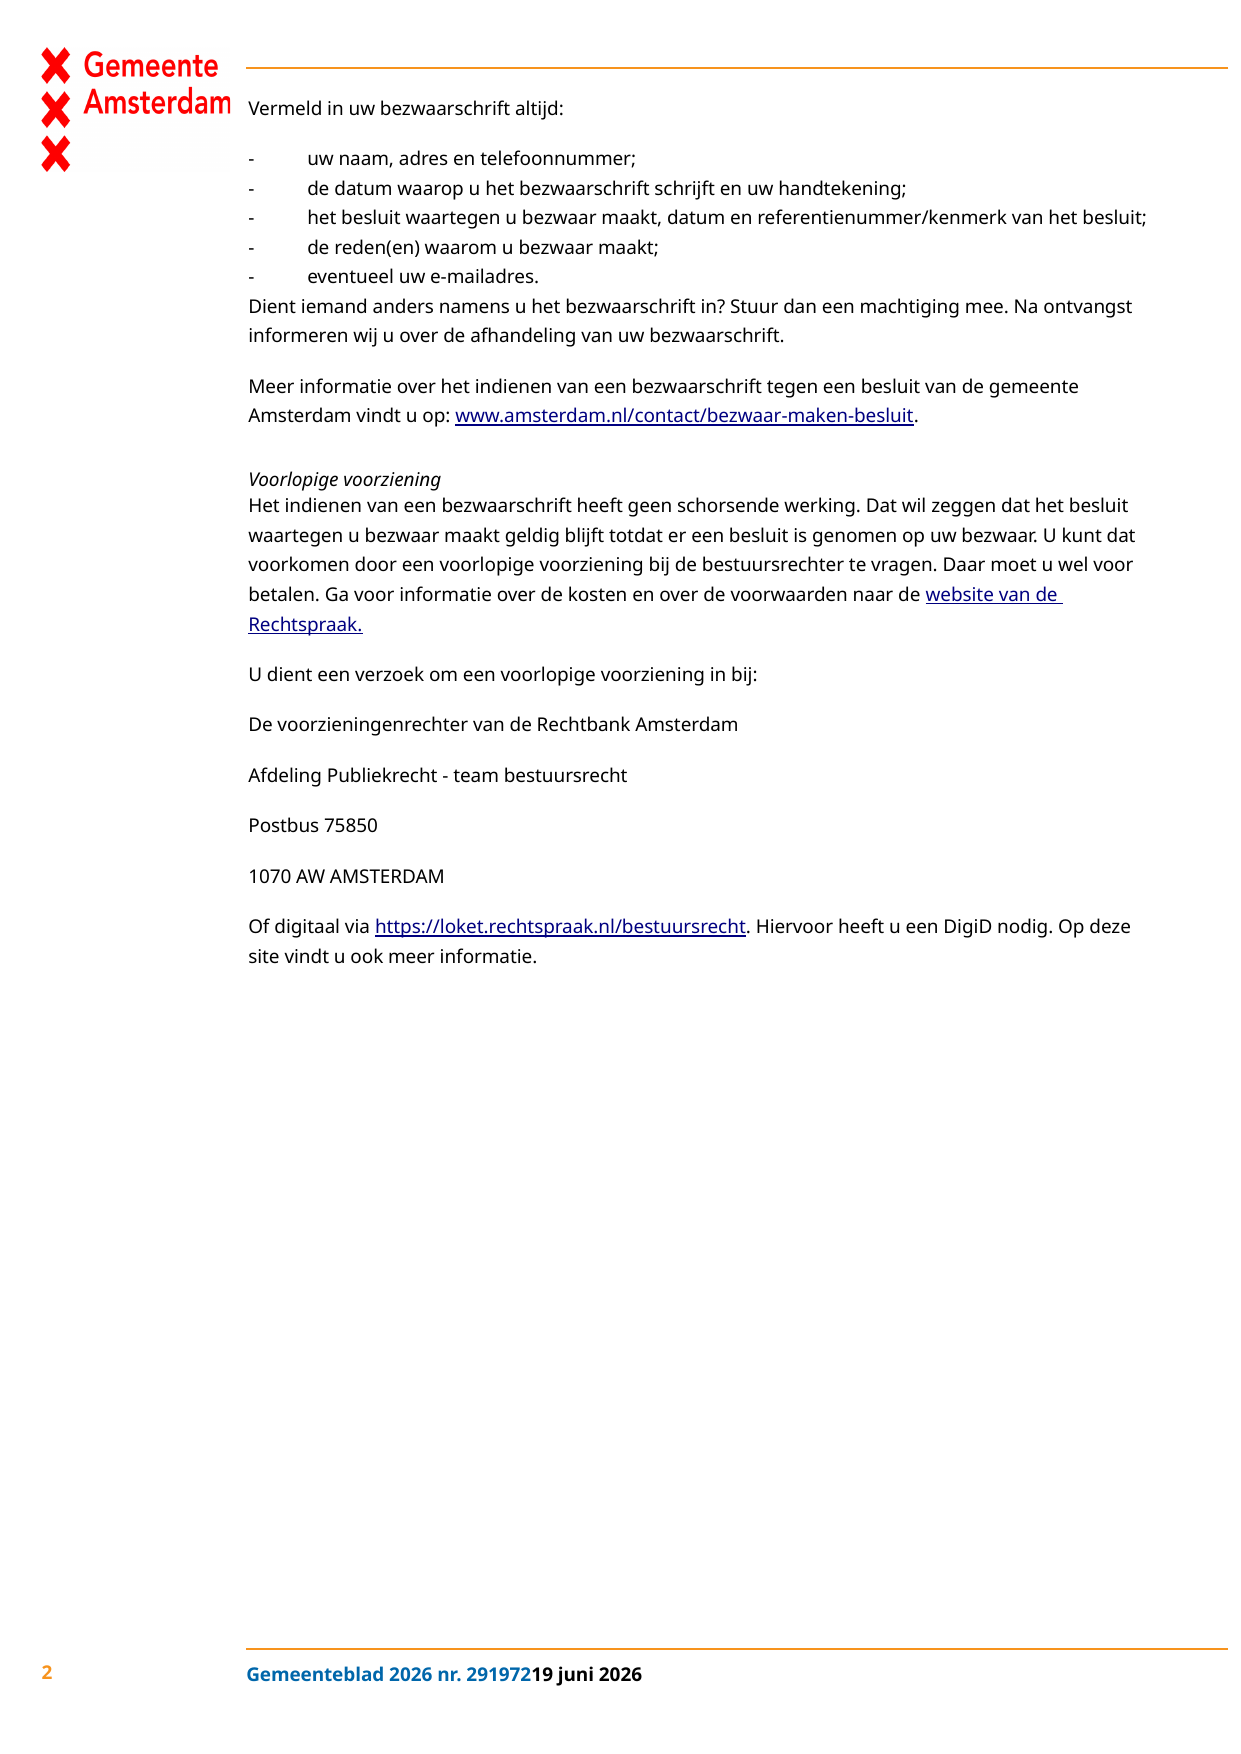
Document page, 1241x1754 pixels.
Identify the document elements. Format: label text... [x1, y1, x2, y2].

list het besluit waartegen u bezwaar maakt, datum en referentienummer/kenmerk van het besluit; [248, 204, 1152, 230]
text De voorzieningenrechter van de Rechtbank Amsterdam [248, 712, 1152, 737]
picture [41, 47, 231, 172]
text Dient iemand anders namens u het bezwaarschrift in? Stuur dan een machtiging mee. Na ontvangst informeren wij u over de afhandeling van uw bezwaarschrift. [248, 293, 1152, 348]
text Vermeld in uw bezwaarschrift altijd: [248, 95, 1152, 121]
list uw naam, adres en telefoonnummer; [248, 145, 1152, 171]
list eventueel uw e-mailadres. [248, 263, 1152, 289]
text Of digitaal via https://loket.rechtspraak.nl/bestuursrecht. Hiervoor heeft u een DigiD nodig. Op deze site vindt u ook meer informatie. [248, 913, 1152, 968]
list de datum waarop u het bezwaarschrift schrijft en uw handtekening; [248, 175, 1152, 201]
list de reden(en) waarom u bezwaar maakt; [248, 234, 1152, 260]
text U dient een verzoek om een voorlopige voorziening in bij: [248, 661, 1152, 687]
text Meer informatie over het indienen van een bezwaarschrift tegen een besluit van de gemeente Amsterdam vindt u op: www.amsterdam.nl/contact/bezwaar-maken-besluit. [248, 373, 1152, 428]
text Postbus 75850 [248, 812, 1152, 838]
text 1070 AW AMSTERDAM [248, 863, 1152, 888]
text Het indienen van een bezwaarschrift heeft geen schorsende werking. Dat wil zeggen dat het besluit waartegen u bezwaar maakt geldig blijft totdat er een besluit is genomen op uw bezwaar. U kunt dat voorkomen door een voorlopige voorziening bij de bestuursrechter te vragen. Daar moet u wel voor betalen. Ga voor informatie over de kosten en over de voorwaarden naar de website van de Rechtspraak. [248, 492, 1152, 636]
text Afdeling Publiekrecht - team bestuursrecht [248, 762, 1152, 788]
text Voorlopige voorziening [248, 467, 1152, 492]
